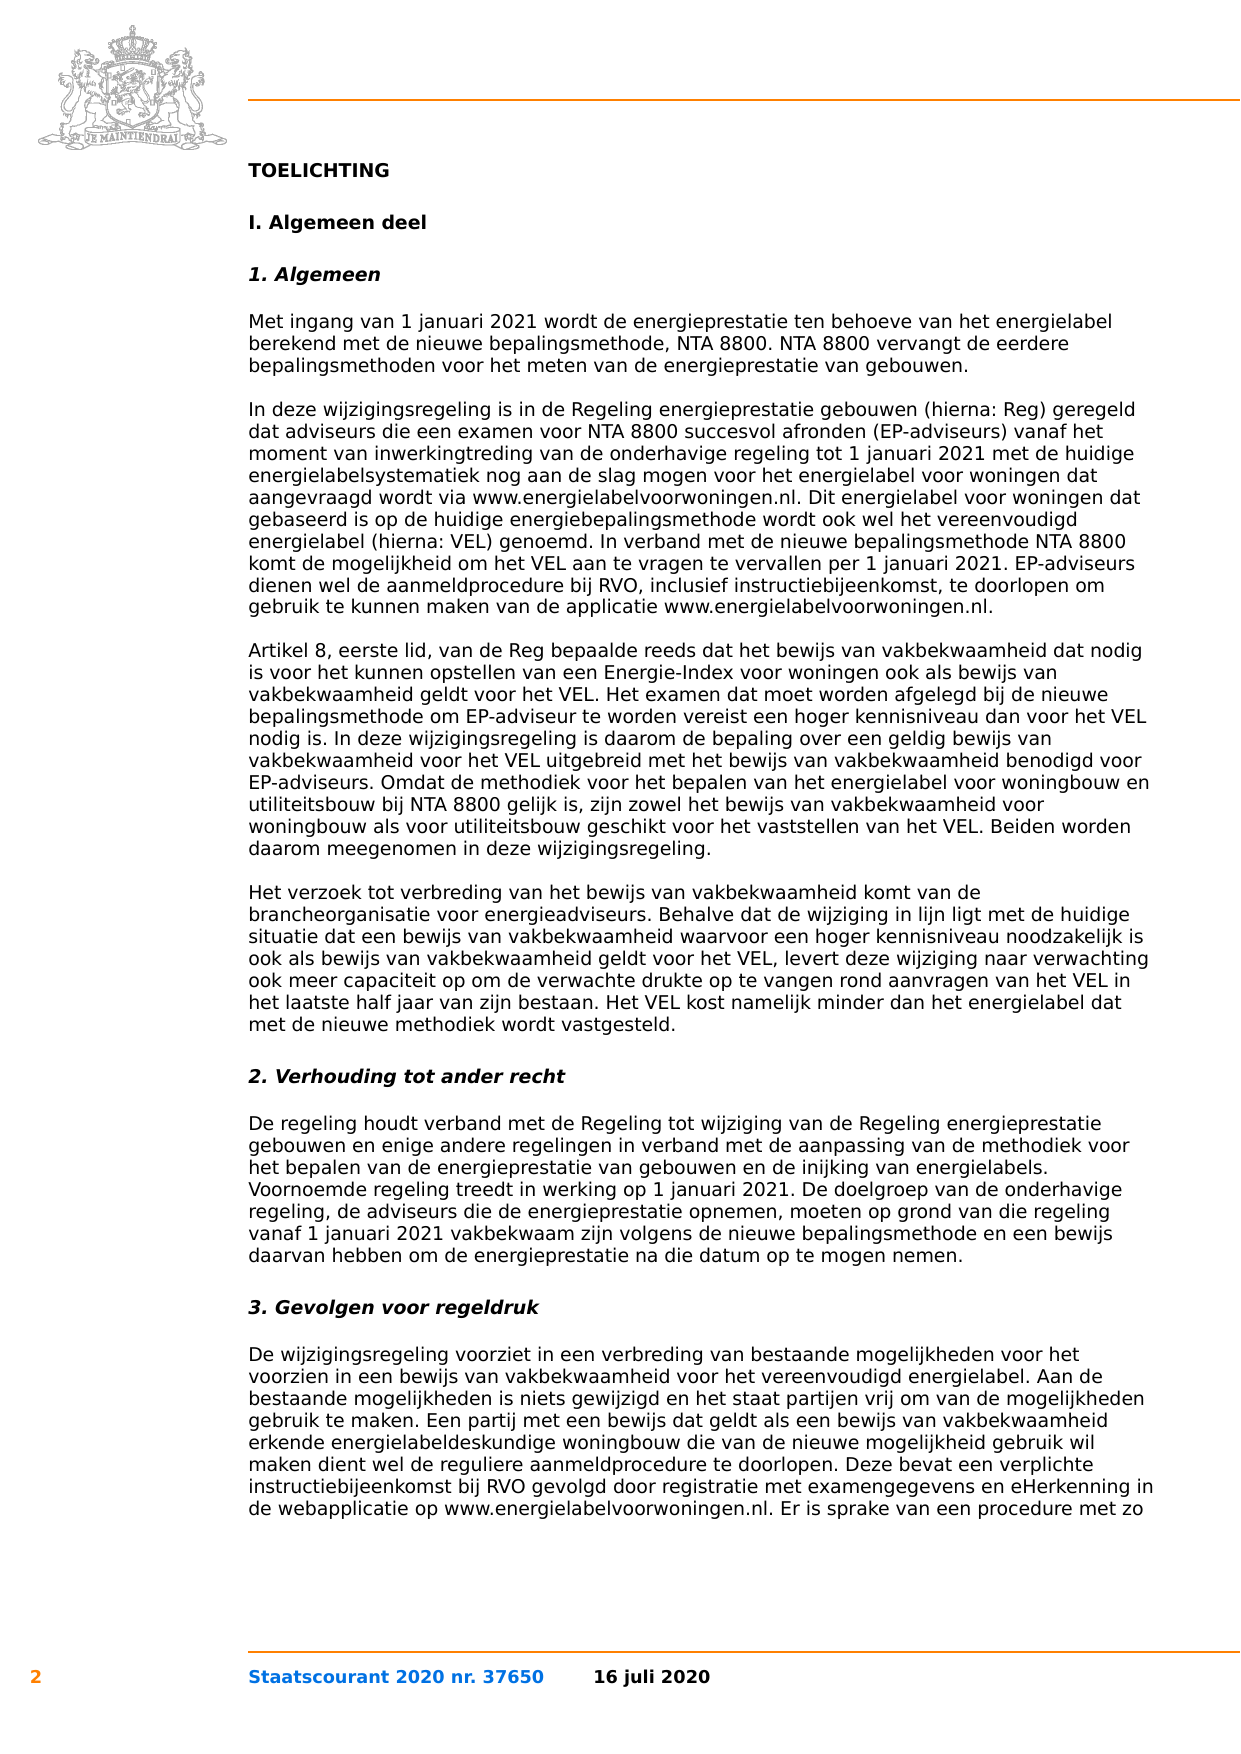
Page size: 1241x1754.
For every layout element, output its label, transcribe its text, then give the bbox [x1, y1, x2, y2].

text Het verzoek tot verbreding van het bewijs van vakbekwaamheid komt van de brancheorganisatie voor energieadviseurs. Behalve dat de wijziging in lijn ligt met de huidige situatie dat een bewijs van vakbekwaamheid waarvoor een hoger kennisniveau noodzakelijk is ook als bewijs van vakbekwaamheid geldt voor het VEL, levert deze wijziging naar verwachting ook meer capaciteit op om de verwachte drukte op te vangen rond aanvragen van het VEL in het laatste half jaar van zijn bestaan. Het VEL kost namelijk minder dan het energielabel dat met de nieuwe methodiek wordt vastgesteld. [248, 882, 1163, 1036]
text Met ingang van 1 januari 2021 wordt de energieprestatie ten behoeve van het energielabel berekend met de nieuwe bepalingsmethode, NTA 8800. NTA 8800 vervangt de eerdere bepalingsmethoden voor het meten van de energieprestatie van gebouwen. [248, 311, 1163, 377]
subtitle 1. Algemeen [248, 264, 1163, 286]
subtitle 3. Gevolgen voor regeldruk [248, 1297, 1163, 1319]
picture [38, 25, 227, 150]
text De wijzigingsregeling voorziet in een verbreding van bestaande mogelijkheden voor het voorzien in een bewijs van vakbekwaamheid voor het vereenvoudigd energielabel. Aan de bestaande mogelijkheden is niets gewijzigd en het staat partijen vrij om van de mogelijkheden gebruik te maken. Een partij met een bewijs dat geldt als een bewijs van vakbekwaamheid erkende energielabeldeskundige woningbouw die van de nieuwe mogelijkheid gebruik wil maken dient wel de reguliere aanmeldprocedure te doorlopen. Deze bevat een verplichte instructiebijeenkomst bij RVO gevolgd door registratie met examengegevens en eHerkenning in de webapplicatie op www.energielabelvoorwoningen.nl. Er is sprake van een procedure met zo [248, 1344, 1163, 1519]
subtitle I. Algemeen deel [248, 212, 1163, 234]
text Artikel 8, eerste lid, van de Reg bepaalde reeds dat het bewijs van vakbekwaamheid dat nodig is voor het kunnen opstellen van een Energie-Index voor woningen ook als bewijs van vakbekwaamheid geldt voor het VEL. Het examen dat moet worden afgelegd bij de nieuwe bepalingsmethode om EP-adviseur te worden vereist een hoger kennisniveau dan voor het VEL nodig is. In deze wijzigingsregeling is daarom de bepaling over een geldig bewijs van vakbekwaamheid voor het VEL uitgebreid met het bewijs van vakbekwaamheid benodigd voor EP-adviseurs. Omdat de methodiek voor het bepalen van het energielabel voor woningbouw en utiliteitsbouw bij NTA 8800 gelijk is, zijn zowel het bewijs van vakbekwaamheid voor woningbouw als voor utiliteitsbouw geschikt voor het vaststellen van het VEL. Beiden worden daarom meegenomen in deze wijzigingsregeling. [248, 640, 1163, 860]
subtitle TOELICHTING [248, 160, 1163, 182]
subtitle 2. Verhouding tot ander recht [248, 1066, 1163, 1088]
text De regeling houdt verband met de Regeling tot wijziging van de Regeling energieprestatie gebouwen en enige andere regelingen in verband met de aanpassing van de methodiek voor het bepalen van de energieprestatie van gebouwen en de inijking van energielabels. Voornoemde regeling treedt in werking op 1 januari 2021. De doelgroep van de onderhavige regeling, de adviseurs die de energieprestatie opnemen, moeten op grond van die regeling vanaf 1 januari 2021 vakbekwaam zijn volgens de nieuwe bepalingsmethode en een bewijs daarvan hebben om de energieprestatie na die datum op te mogen nemen. [248, 1113, 1163, 1267]
text In deze wijzigingsregeling is in de Regeling energieprestatie gebouwen (hierna: Reg) geregeld dat adviseurs die een examen voor NTA 8800 succesvol afronden (EP-adviseurs) vanaf het moment van inwerkingtreding van de onderhavige regeling tot 1 januari 2021 met de huidige energielabelsystematiek nog aan de slag mogen voor het energielabel voor woningen dat aangevraagd wordt via www.energielabelvoorwoningen.nl. Dit energielabel voor woningen dat gebaseerd is op de huidige energiebepalingsmethode wordt ook wel het vereenvoudigd energielabel (hierna: VEL) genoemd. In verband met de nieuwe bepalingsmethode NTA 8800 komt de mogelijkheid om het VEL aan te vragen te vervallen per 1 januari 2021. EP-adviseurs dienen wel de aanmeldprocedure bij RVO, inclusief instructiebijeenkomst, te doorlopen om gebruik te kunnen maken van de applicatie www.energielabelvoorwoningen.nl. [248, 399, 1163, 618]
